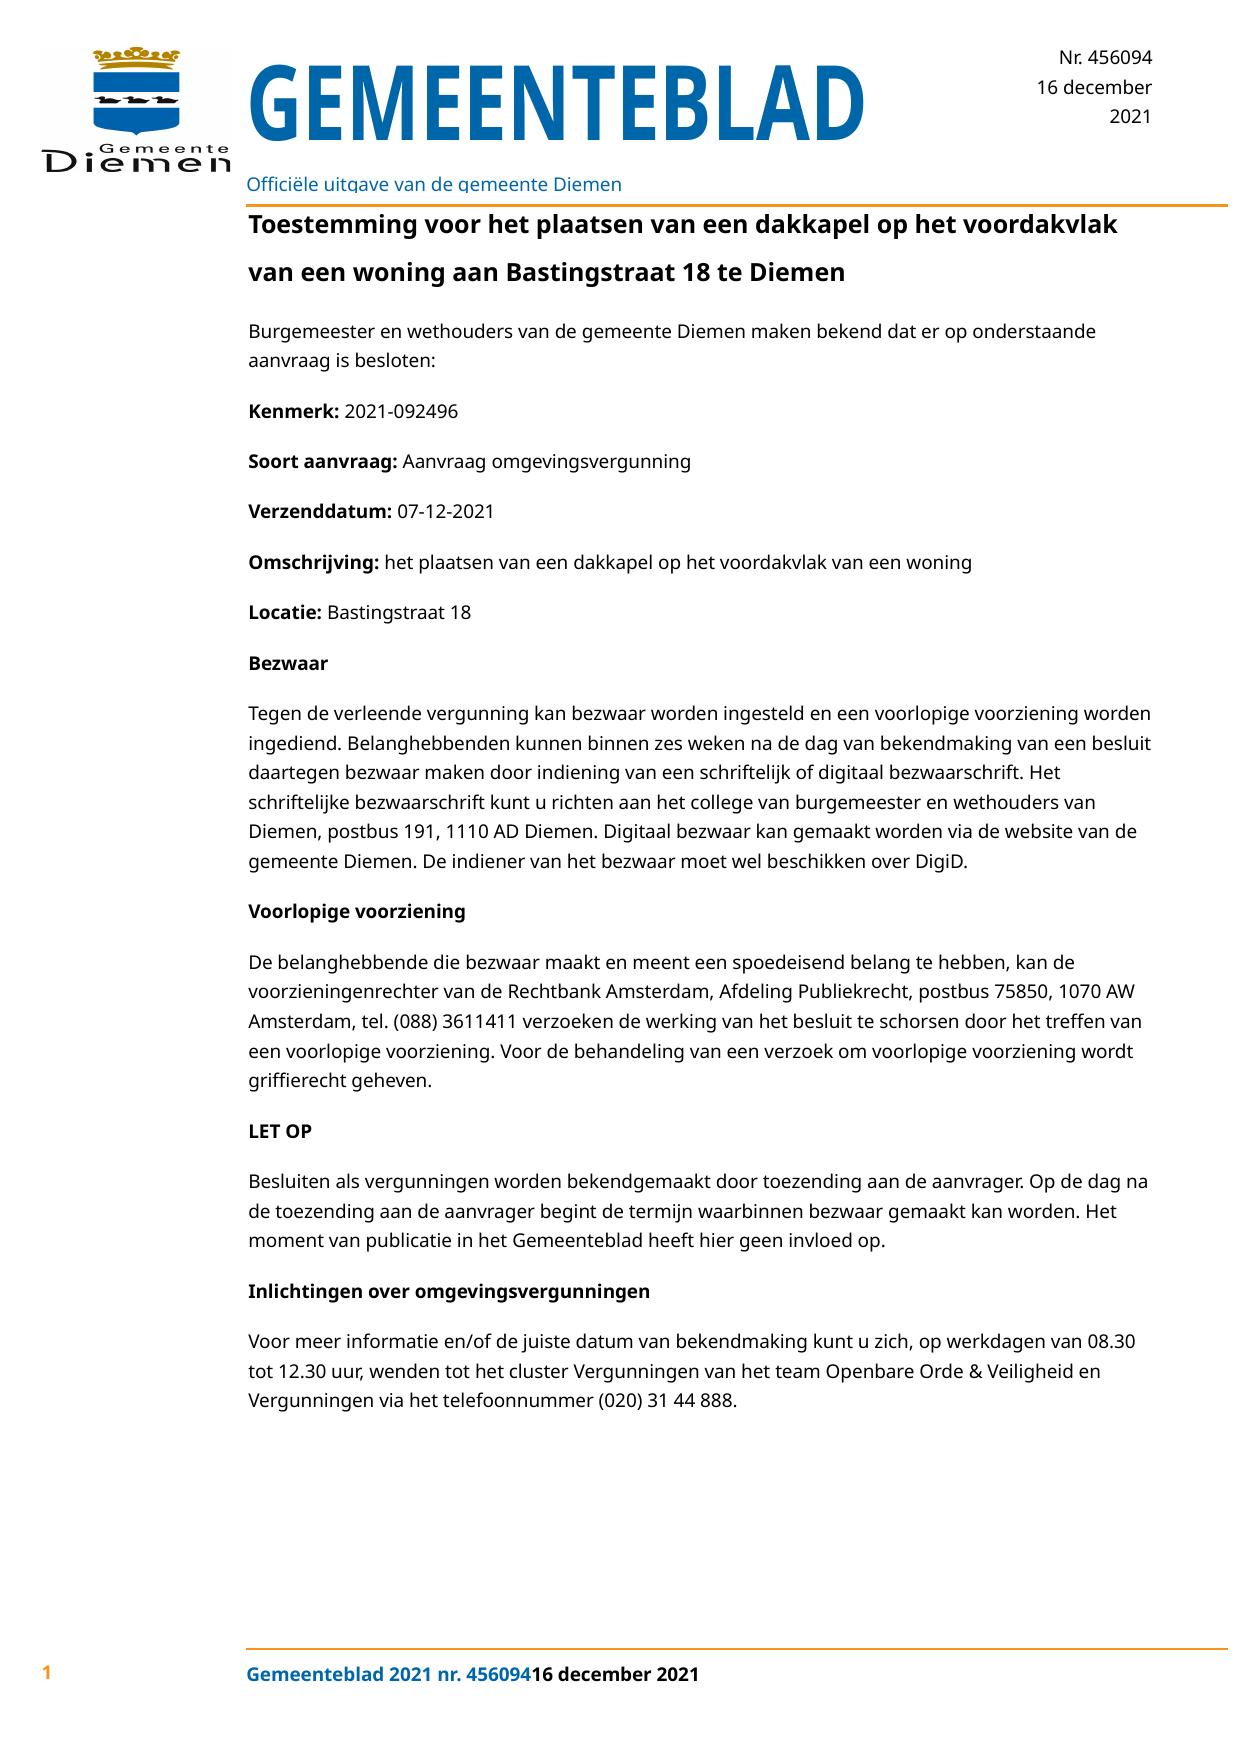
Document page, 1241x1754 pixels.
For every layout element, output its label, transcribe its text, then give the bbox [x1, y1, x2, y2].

text Voorlopige voorziening [248, 899, 1152, 924]
picture [41, 47, 231, 172]
text Burgemeester en wethouders van de gemeente Diemen maken bekend dat er op onderstaande aanvraag is besloten: [248, 318, 1152, 373]
text Toestemming voor het plaatsen van een dakkapel op het voordakvlak van een woning aan Bastingstraat 18 te Diemen [248, 207, 1152, 288]
text Besluiten als vergunningen worden bekendgemaakt door toezending aan de aanvrager. Op de dag na de toezending aan de aanvrager begint de termijn waarbinnen bezwaar gemaakt kan worden. Het moment van publicatie in het Gemeenteblad heeft hier geen invloed op. [248, 1168, 1152, 1253]
text Verzenddatum: 07-12-2021 [248, 499, 1152, 524]
text Kenmerk: 2021-092496 [248, 398, 1152, 424]
text Soort aanvraag: Aanvraag omgevingsvergunning [248, 448, 1152, 474]
text Bezwaar [248, 650, 1152, 676]
text Voor meer informatie en/of de juiste datum van bekendmaking kunt u zich, op werkdagen van 08.30 tot 12.30 uur, wenden tot het cluster Vergunningen van het team Openbare Orde & Veiligheid en Vergunningen via het telefoonnummer (020) 31 44 888. [248, 1328, 1152, 1413]
text LET OP [248, 1118, 1152, 1144]
text Omschrijving: het plaatsen van een dakkapel op het voordakvlak van een woning [248, 549, 1152, 575]
text Inlichtingen over omgevingsvergunningen [248, 1278, 1152, 1304]
text Tegen de verleende vergunning kan bezwaar worden ingesteld en een voorlopige voorziening worden ingediend. Belanghebbenden kunnen binnen zes weken na de dag van bekendmaking van een besluit daartegen bezwaar maken door indiening van een schriftelijk of digitaal bezwaarschrift. Het schriftelijke bezwaarschrift kunt u richten aan het college van burgemeester en wethouders van Diemen, postbus 191, 1110 AD Diemen. Digitaal bezwaar kan gemaakt worden via de website van de gemeente Diemen. De indiener van het bezwaar moet wel beschikken over DigiD. [248, 700, 1152, 874]
text De belanghebbende die bezwaar maakt en meent een spoedeisend belang te hebben, kan de voorzieningenrechter van de Rechtbank Amsterdam, Afdeling Publiekrecht, postbus 75850, 1070 AW Amsterdam, tel. (088) 3611411 verzoeken de werking van het besluit te schorsen door het treffen van een voorlopige voorziening. Voor de behandeling van een verzoek om voorlopige voorziening wordt griffierecht geheven. [248, 949, 1152, 1093]
text Locatie: Bastingstraat 18 [248, 599, 1152, 625]
